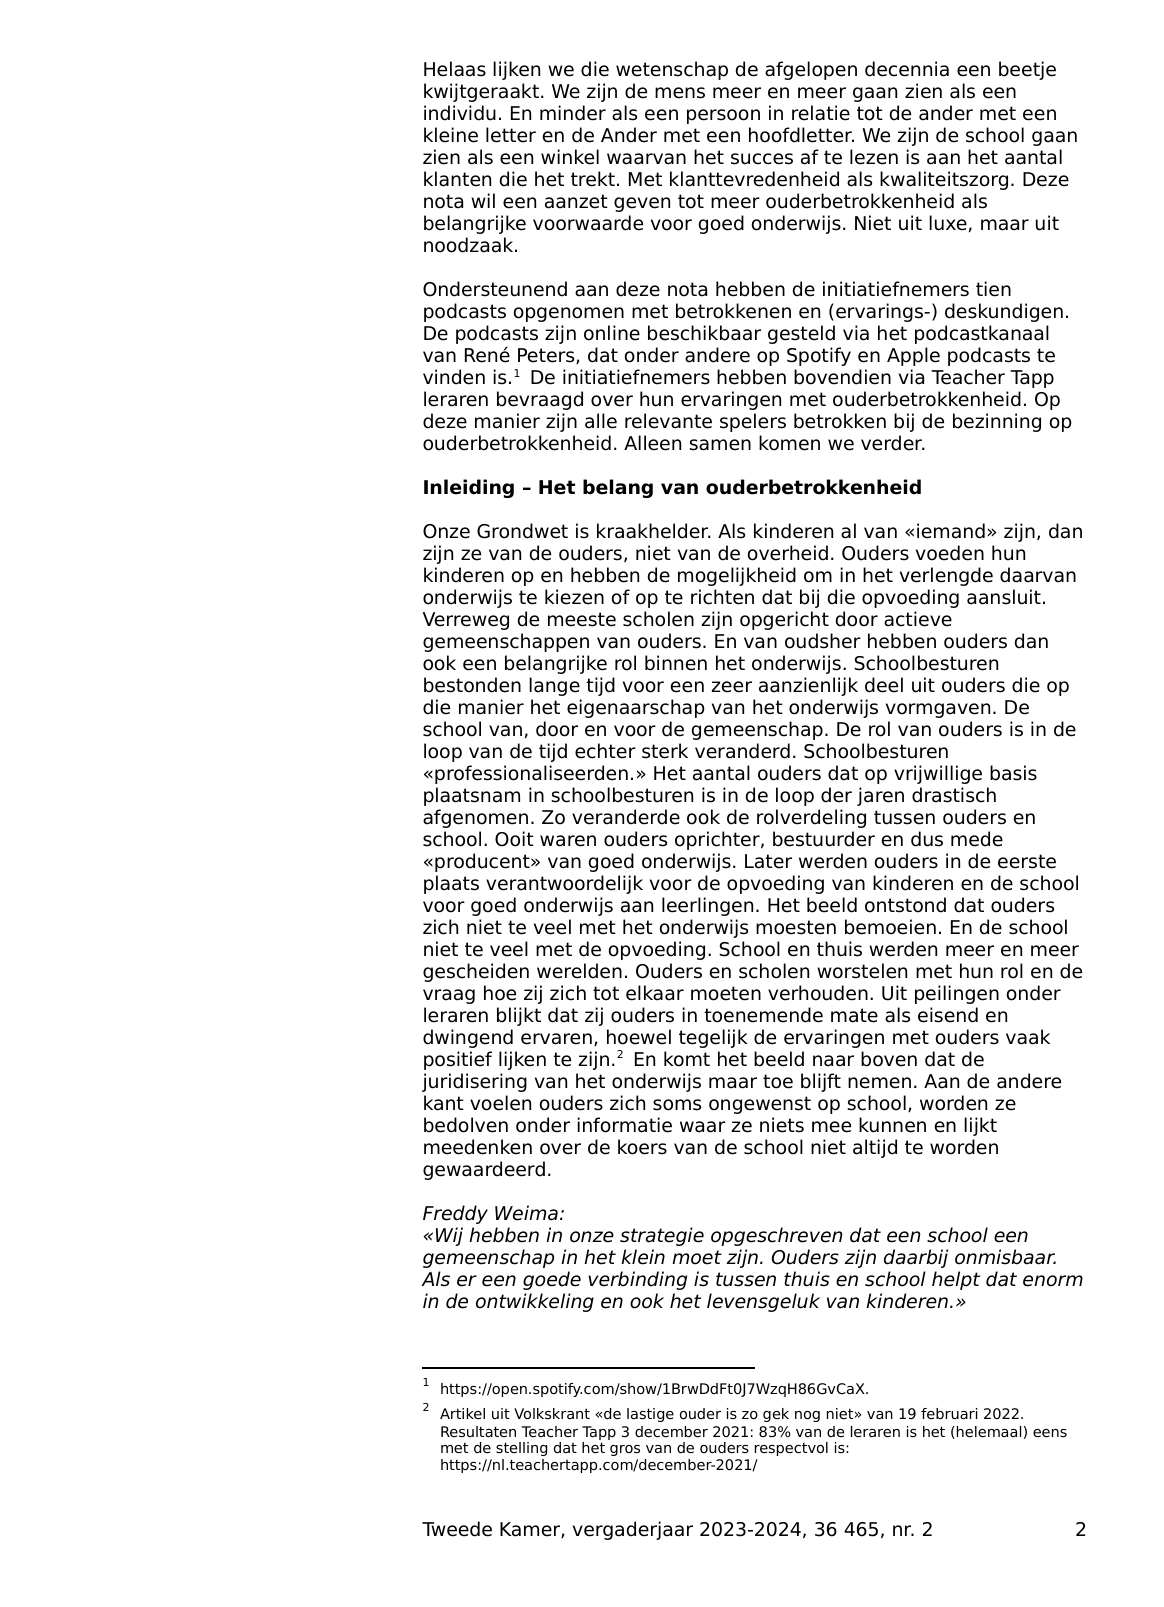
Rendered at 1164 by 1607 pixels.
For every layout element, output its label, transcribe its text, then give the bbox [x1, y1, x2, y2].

text Artikel uit Volkskrant «de lastige ouder is zo gek nog niet» van 19 februari 2022. Resultaten Teacher Tapp 3 december 2021: 83% van de leraren is het (helemaal) eens met de stelling dat het gros van de ouders respectvol is: https://nl.teachertapp.com/december-2021/ [422, 1402, 1087, 1474]
subtitle Inleiding – Het belang van ouderbetrokkenheid [422, 477, 1087, 499]
text Helaas lijken we die wetenschap de afgelopen decennia een beetje kwijtgeraakt. We zijn de mens meer en meer gaan zien als een individu. En minder als een persoon in relatie tot de ander met een kleine letter en de Ander met een hoofdletter. We zijn de school gaan zien als een winkel waarvan het succes af te lezen is aan het aantal klanten die het trekt. Met klanttevredenheid als kwaliteitszorg. Deze nota wil een aanzet geven tot meer ouderbetrokkenheid als belangrijke voorwaarde voor goed onderwijs. Niet uit luxe, maar uit noodzaak. [422, 59, 1087, 257]
text https://open.spotify.com/show/1BrwDdFt0J7WzqH86GvCaX. [422, 1377, 1087, 1399]
text Onze Grondwet is kraakhelder. Als kinderen al van «iemand» zijn, dan zijn ze van de ouders, niet van de overheid. Ouders voeden hun kinderen op en hebben de mogelijkheid om in het verlengde daarvan onderwijs te kiezen of op te richten dat bij die opvoeding aansluit. Verreweg de meeste scholen zijn opgericht door actieve gemeenschappen van ouders. En van oudsher hebben ouders dan ook een belangrijke rol binnen het onderwijs. Schoolbesturen bestonden lange tijd voor een zeer aanzienlijk deel uit ouders die op die manier het eigenaarschap van het onderwijs vormgaven. De school van, door en voor de gemeenschap. De rol van ouders is in de loop van de tijd echter sterk veranderd. Schoolbesturen «professionaliseerden.» Het aantal ouders dat op vrijwillige basis plaatsnam in schoolbesturen is in de loop der jaren drastisch afgenomen. Zo veranderde ook de rolverdeling tussen ouders en school. Ooit waren ouders oprichter, bestuurder en dus mede «producent» van goed onderwijs. Later werden ouders in de eerste plaats verantwoordelijk voor de opvoeding van kinderen en de school voor goed onderwijs aan leerlingen. Het beeld ontstond dat ouders zich niet te veel met het onderwijs moesten bemoeien. En de school niet te veel met de opvoeding. School en thuis werden meer en meer gescheiden werelden. Ouders en scholen worstelen met hun rol en de vraag hoe zij zich tot elkaar moeten verhouden. Uit peilingen onder leraren blijkt dat zij ouders in toenemende mate als eisend en dwingend ervaren, hoewel tegelijk de ervaringen met ouders vaak positief lijken te zijn. En komt het beeld naar boven dat de juridisering van het onderwijs maar toe blijft nemen. Aan de andere kant voelen ouders zich soms ongewenst op school, worden ze bedolven onder informatie waar ze niets mee kunnen en lijkt meedenken over de koers van de school niet altijd te worden gewaardeerd. [422, 521, 1087, 1181]
text Ondersteunend aan deze nota hebben de initiatiefnemers tien podcasts opgenomen met betrokkenen en (ervarings-) deskundigen. De podcasts zijn online beschikbaar gesteld via het podcastkanaal van René Peters, dat onder andere op Spotify en Apple podcasts te vinden is. De initiatiefnemers hebben bovendien via Teacher Tapp leraren bevraagd over hun ervaringen met ouderbetrokkenheid. Op deze manier zijn alle relevante spelers betrokken bij de bezinning op ouderbetrokkenheid. Alleen samen komen we verder. [422, 279, 1087, 455]
text Freddy Weima: [422, 1203, 1087, 1225]
text «Wij hebben in onze strategie opgeschreven dat een school een gemeenschap in het klein moet zijn. Ouders zijn daarbij onmisbaar. Als er een goede verbinding is tussen thuis en school helpt dat enorm in de ontwikkeling en ook het levensgeluk van kinderen.» [422, 1225, 1087, 1313]
